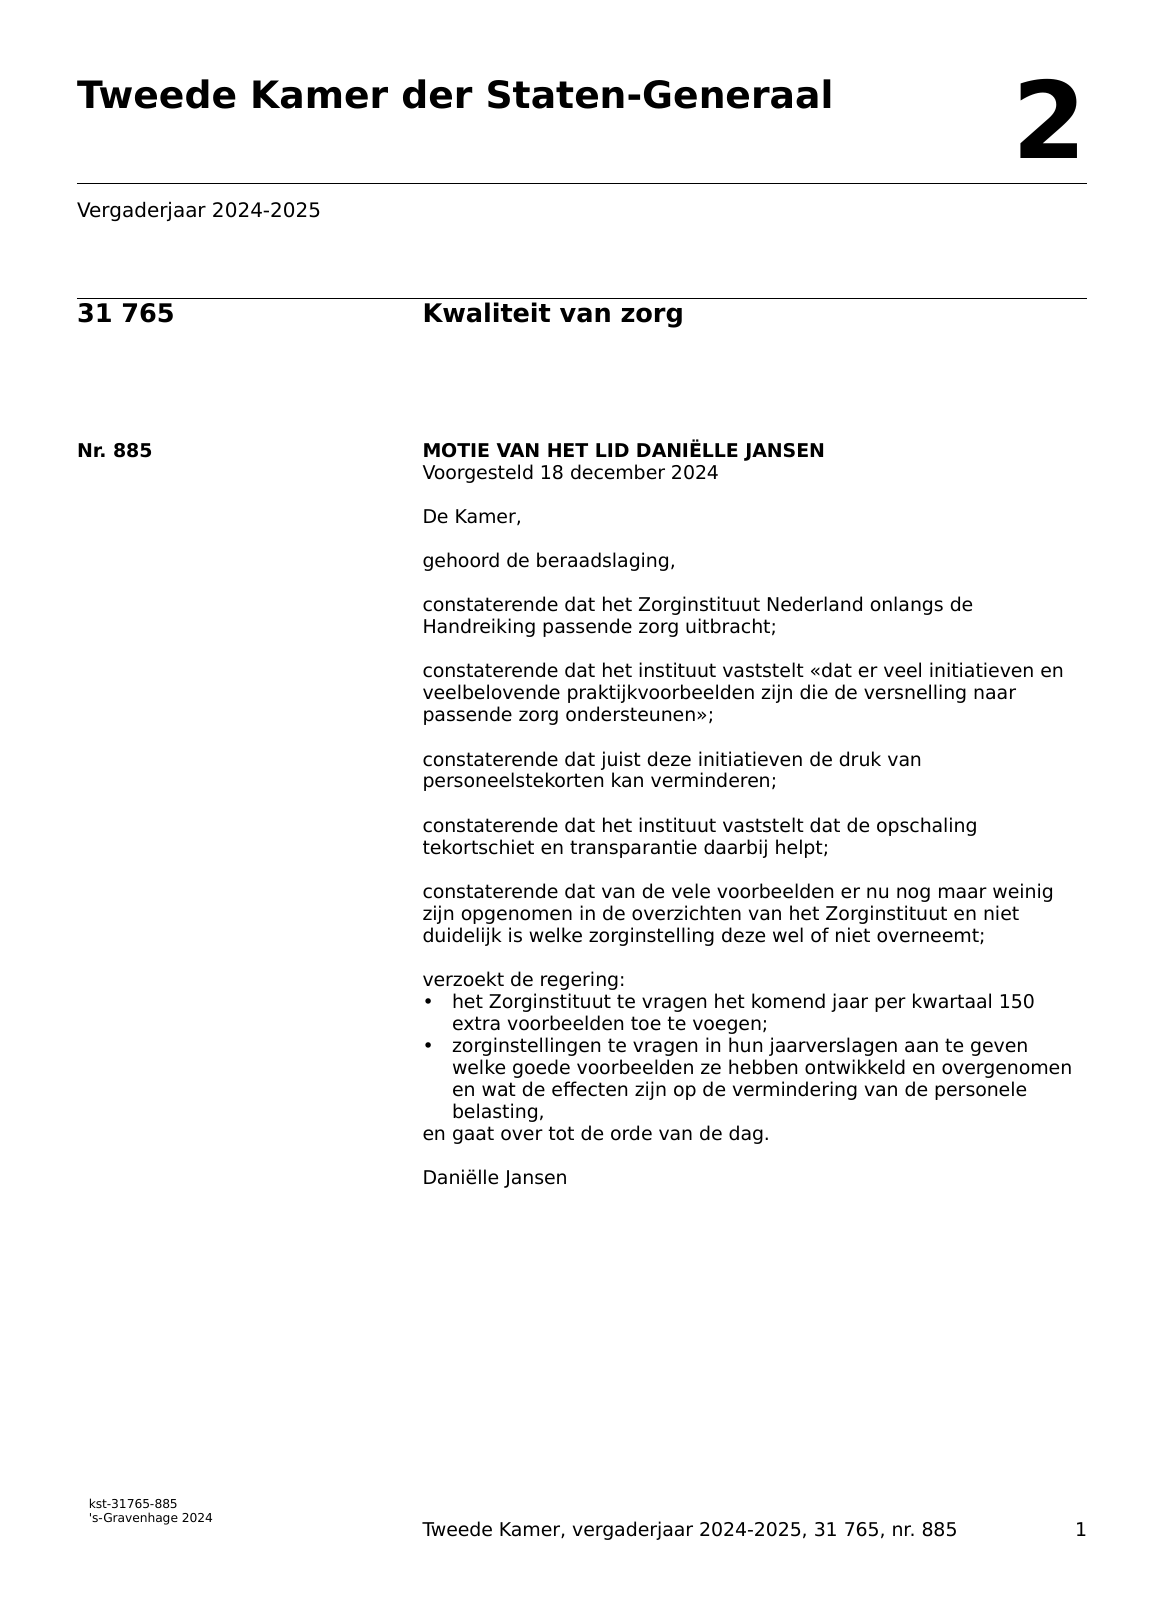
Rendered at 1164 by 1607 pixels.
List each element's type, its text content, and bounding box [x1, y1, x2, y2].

text constaterende dat juist deze initiatieven de druk van personeelstekorten kan verminderen; [422, 748, 1087, 792]
text en gaat over tot de orde van de dag. [422, 1123, 1087, 1145]
subtitle Nr. 885 MOTIE VAN HET LID DANIËLLE JANSEN [77, 440, 1087, 462]
text • zorginstellingen te vragen in hun jaarverslagen aan te geven welke goede voorbeelden ze hebben ontwikkeld en overgenomen en wat de effecten zijn op de vermindering van de personele belasting, [422, 1035, 1087, 1123]
text • het Zorginstituut te vragen het komend jaar per kwartaal 150 extra voorbeelden toe te voegen; [422, 991, 1087, 1035]
table_header 2 [886, 59, 1087, 183]
text Daniëlle Jansen [422, 1167, 1087, 1189]
text constaterende dat het instituut vaststelt «dat er veel initiatieven en veelbelovende praktijkvoorbeelden zijn die de versnelling naar passende zorg ondersteunen»; [422, 660, 1087, 726]
text constaterende dat het Zorginstituut Nederland onlangs de Handreiking passende zorg uitbracht; [422, 594, 1087, 638]
text 's-Gravenhage 2024 [88, 1511, 323, 1525]
table_header Tweede Kamer der Staten-Generaal [77, 59, 886, 183]
text verzoekt de regering: [422, 969, 1087, 991]
text gehoord de beraadslaging, [422, 550, 1087, 572]
text Voorgesteld 18 december 2024 [422, 462, 1087, 484]
subtitle 31 765 Kwaliteit van zorg [77, 299, 1087, 329]
text constaterende dat van de vele voorbeelden er nu nog maar weinig zijn opgenomen in de overzichten van het Zorginstituut en niet duidelijk is welke zorginstelling deze wel of niet overneemt; [422, 881, 1087, 947]
text constaterende dat het instituut vaststelt dat de opschaling tekortschiet en transparantie daarbij helpt; [422, 814, 1087, 858]
text De Kamer, [422, 506, 1087, 528]
table_cell Vergaderjaar 2024-2025 [77, 184, 1087, 298]
text kst-31765-885 [88, 1497, 323, 1511]
